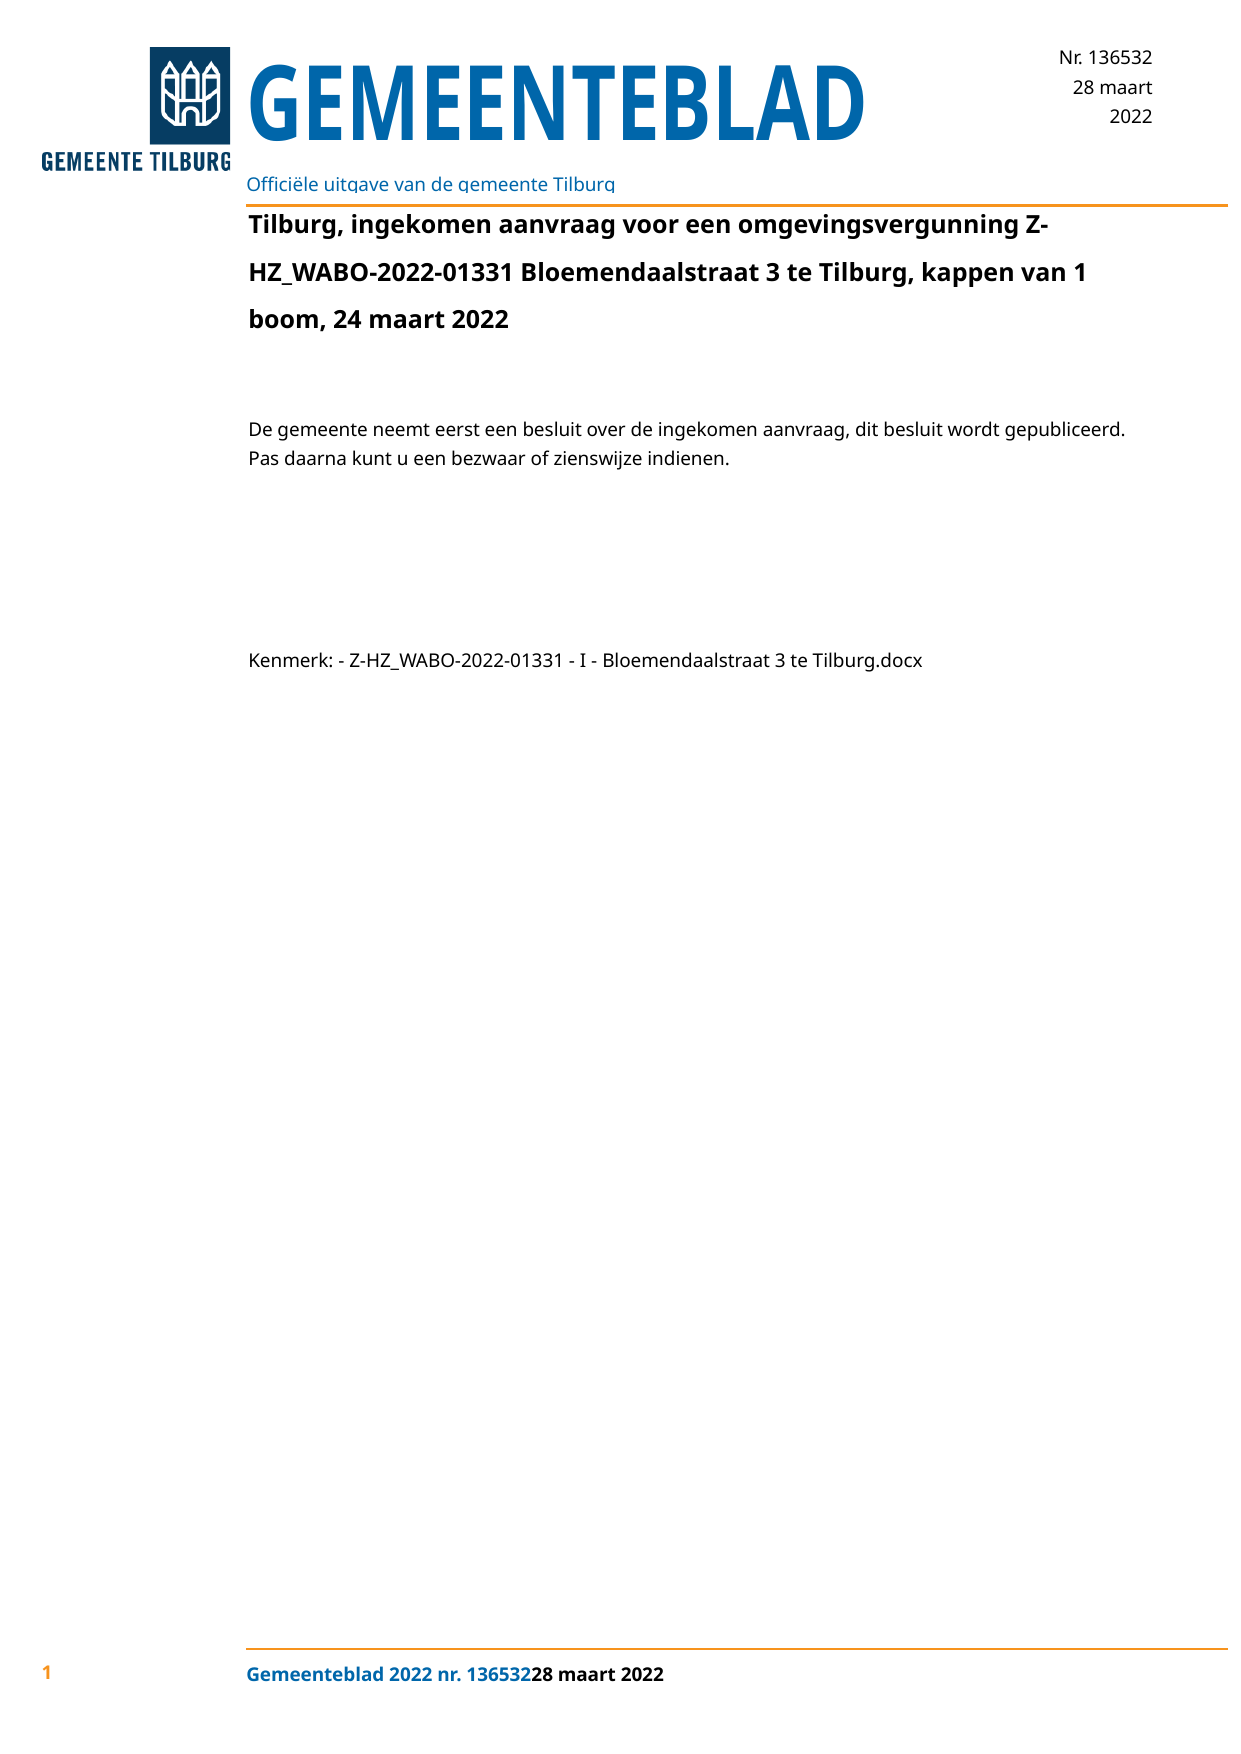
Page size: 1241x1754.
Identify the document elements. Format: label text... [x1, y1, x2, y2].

text Kenmerk: - Z-HZ_WABO-2022-01331 - I - Bloemendaalstraat 3 te Tilburg.docx [248, 647, 1152, 673]
picture [41, 47, 231, 172]
text De gemeente neemt eerst een besluit over de ingekomen aanvraag, dit besluit wordt gepubliceerd. Pas daarna kunt u een bezwaar of zienswijze indienen. [248, 416, 1152, 471]
text Tilburg, ingekomen aanvraag voor een omgevingsvergunning Z-HZ_WABO-2022-01331 Bloemendaalstraat 3 te Tilburg, kappen van 1 boom, 24 maart 2022 [248, 207, 1152, 336]
